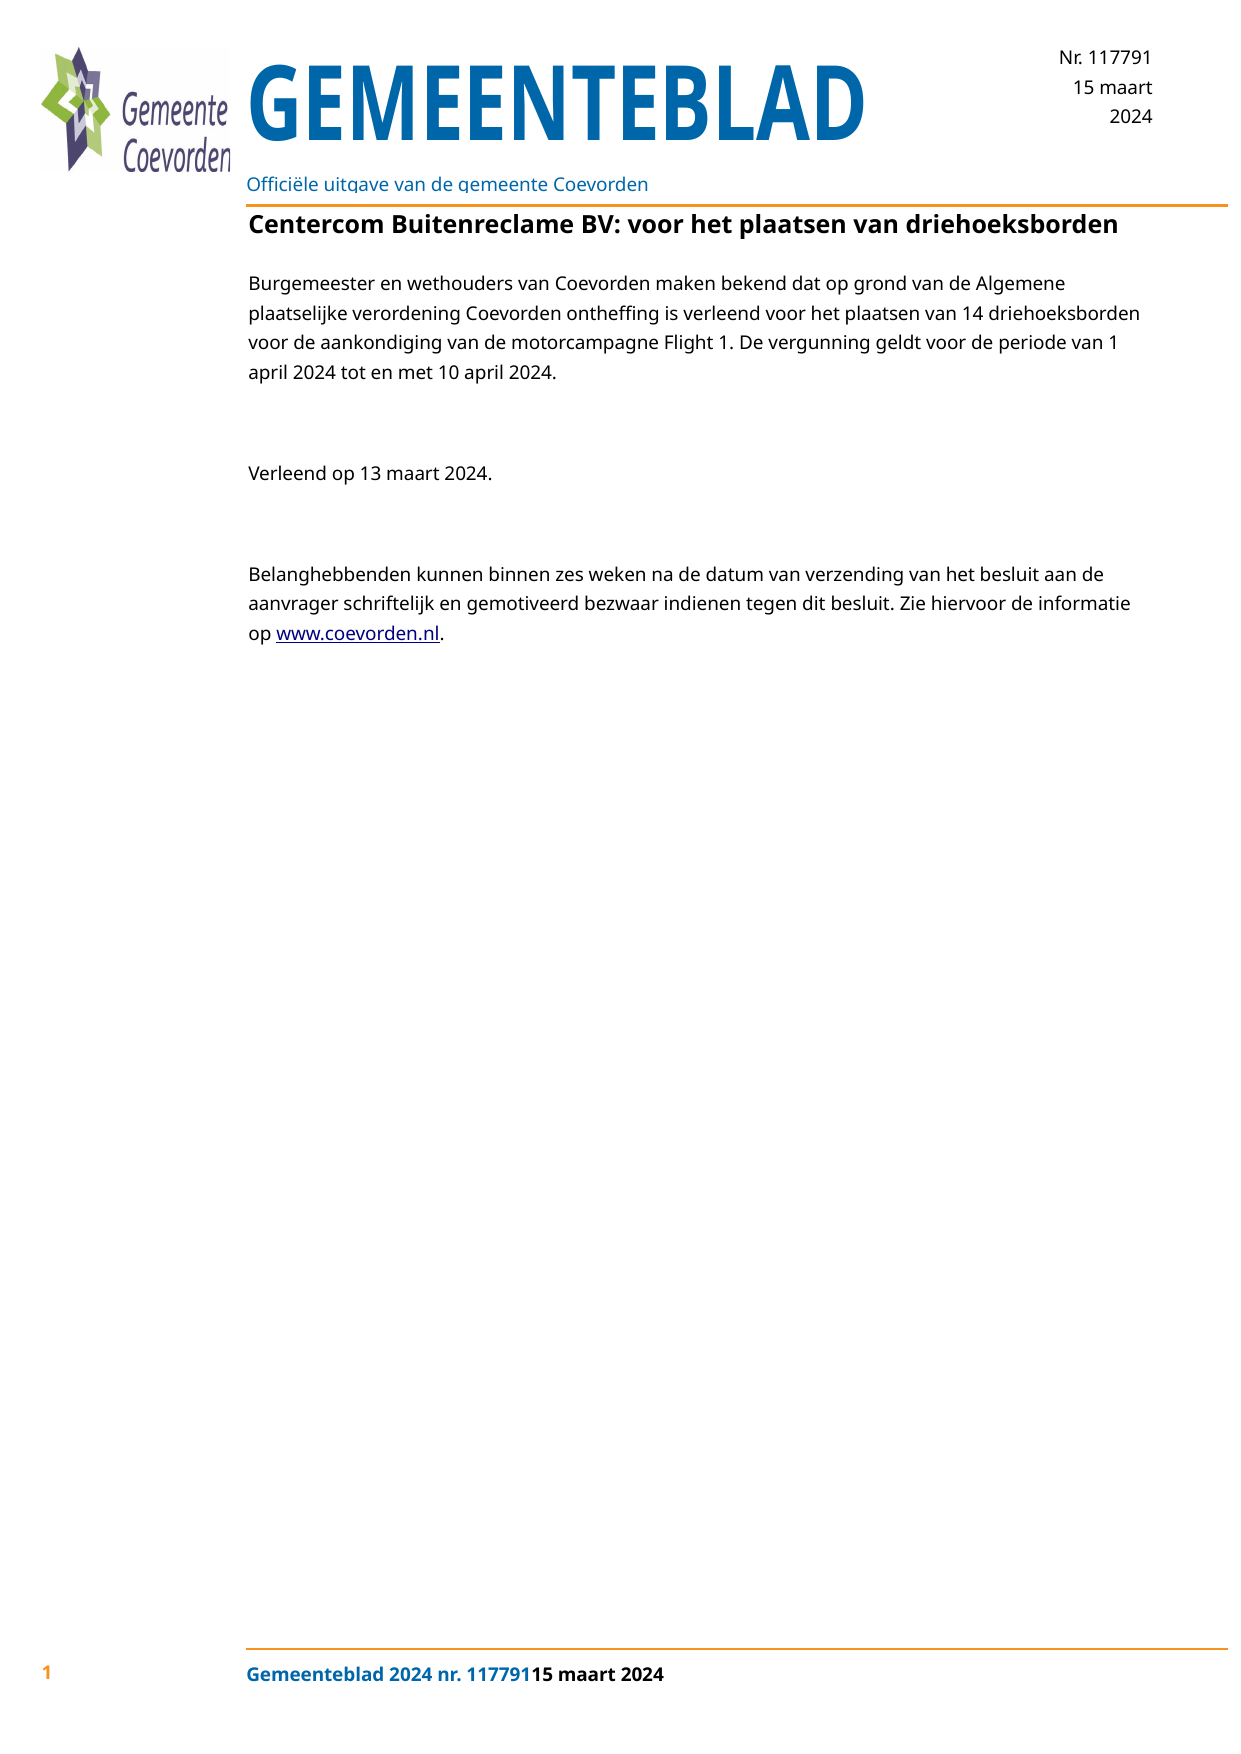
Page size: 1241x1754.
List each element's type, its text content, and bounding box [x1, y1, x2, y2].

text Centercom Buitenreclame BV: voor het plaatsen van driehoeksborden [248, 207, 1152, 241]
text Belanghebbenden kunnen binnen zes weken na de datum van verzending van het besluit aan de aanvrager schriftelijk en gemotiveerd bezwaar indienen tegen dit besluit. Zie hiervoor de informatie op www.coevorden.nl. [248, 561, 1152, 646]
text Burgemeester en wethouders van Coevorden maken bekend dat op grond van de Algemene plaatselijke verordening Coevorden ontheffing is verleend voor het plaatsen van 14 driehoeksborden voor de aankondiging van de motorcampagne Flight 1. De vergunning geldt voor de periode van 1 april 2024 tot en met 10 april 2024. [248, 270, 1152, 385]
text Verleend op 13 maart 2024. [248, 460, 1152, 486]
picture [41, 47, 231, 172]
